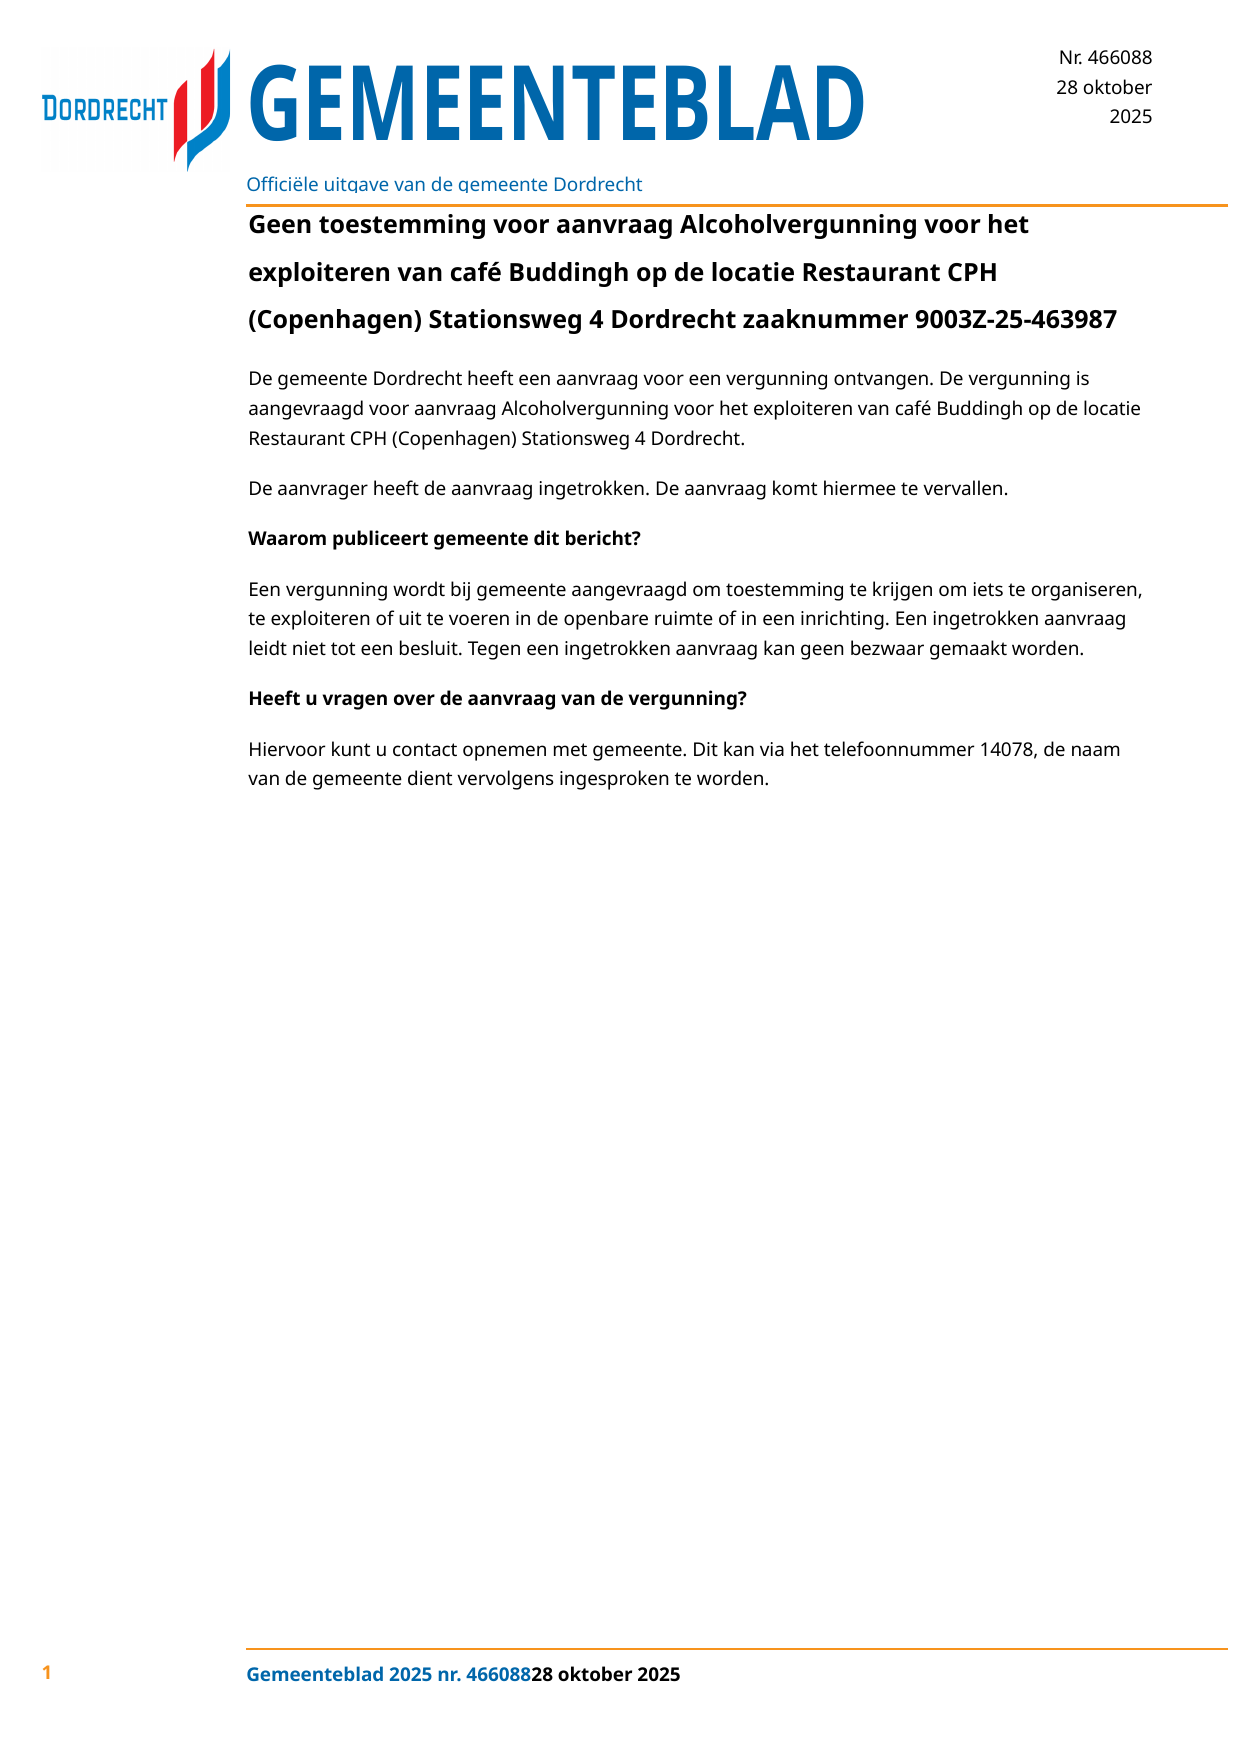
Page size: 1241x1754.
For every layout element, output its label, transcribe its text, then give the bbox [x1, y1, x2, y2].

text De gemeente Dordrecht heeft een aanvraag voor een vergunning ontvangen. De vergunning is aangevraagd voor aanvraag Alcoholvergunning voor het exploiteren van café Buddingh op de locatie Restaurant CPH (Copenhagen) Stationsweg 4 Dordrecht. [248, 366, 1152, 450]
text Heeft u vragen over de aanvraag van de vergunning? [248, 686, 1152, 711]
text De aanvrager heeft de aanvraag ingetrokken. De aanvraag komt hiermee te vervallen. [248, 475, 1152, 501]
picture [41, 47, 231, 172]
text Een vergunning wordt bij gemeente aangevraagd om toestemming te krijgen om iets te organiseren, te exploiteren of uit te voeren in de openbare ruimte of in een inrichting. Een ingetrokken aanvraag leidt niet tot een besluit. Tegen een ingetrokken aanvraag kan geen bezwaar gemaakt worden. [248, 576, 1152, 661]
text Waarom publiceert gemeente dit bericht? [248, 526, 1152, 551]
text Geen toestemming voor aanvraag Alcoholvergunning voor het exploiteren van café Buddingh op de locatie Restaurant CPH (Copenhagen) Stationsweg 4 Dordrecht zaaknummer 9003Z-25-463987 [248, 207, 1152, 336]
text Hiervoor kunt u contact opnemen met gemeente. Dit kan via het telefoonnummer 14078, de naam van de gemeente dient vervolgens ingesproken te worden. [248, 736, 1152, 791]
